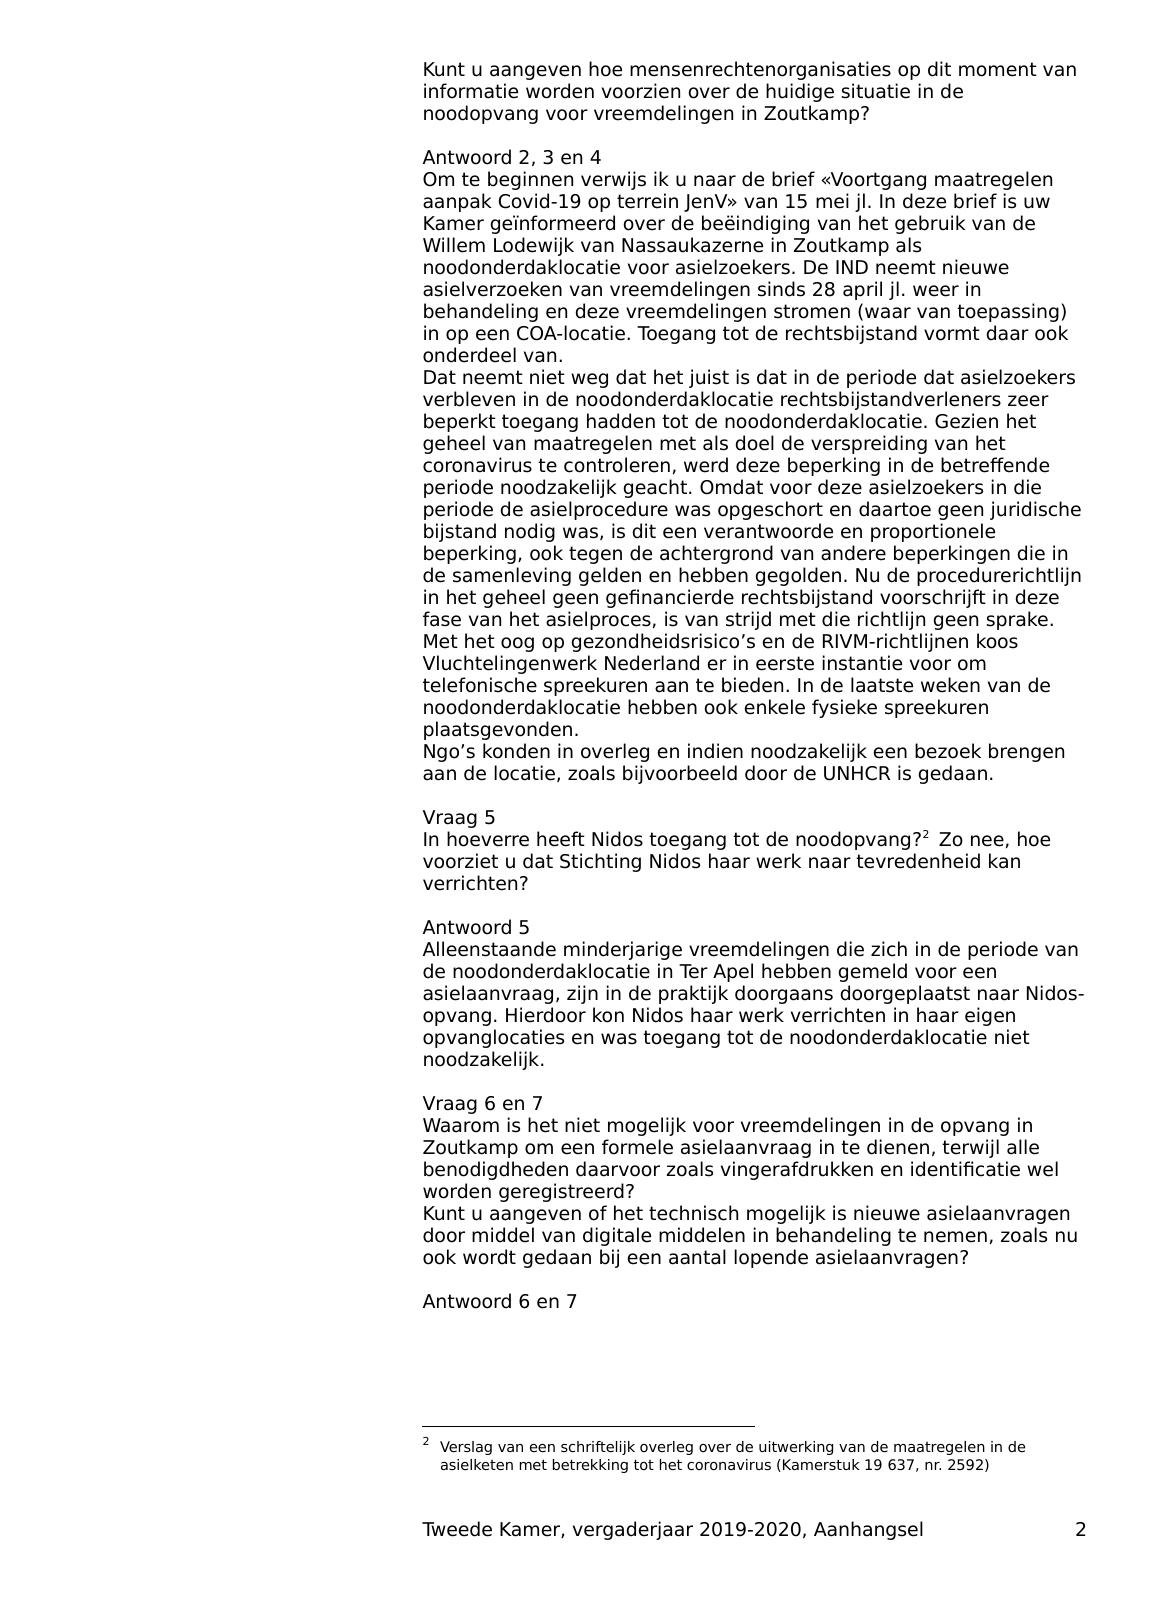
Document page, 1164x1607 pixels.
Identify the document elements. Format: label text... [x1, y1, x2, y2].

text Kunt u aangeven of het technisch mogelijk is nieuwe asielaanvragen door middel van digitale middelen in behandeling te nemen, zoals nu ook wordt gedaan bij een aantal lopende asielaanvragen? [422, 1203, 1087, 1269]
text Vraag 5 [422, 807, 1087, 829]
text In hoeverre heeft Nidos toegang tot de noodopvang? Zo nee, hoe voorziet u dat Stichting Nidos haar werk naar tevredenheid kan verrichten? [422, 829, 1087, 895]
text Vraag 6 en 7 [422, 1093, 1087, 1115]
text Antwoord 5 [422, 917, 1087, 939]
text Kunt u aangeven hoe mensenrechtenorganisaties op dit moment van informatie worden voorzien over de huidige situatie in de noodopvang voor vreemdelingen in Zoutkamp? [422, 59, 1087, 125]
text Waarom is het niet mogelijk voor vreemdelingen in de opvang in Zoutkamp om een formele asielaanvraag in te dienen, terwijl alle benodigdheden daarvoor zoals vingerafdrukken en identificatie wel worden geregistreerd? [422, 1115, 1087, 1203]
text Ngo’s konden in overleg en indien noodzakelijk een bezoek brengen aan de locatie, zoals bijvoorbeeld door de UNHCR is gedaan. [422, 741, 1087, 784]
text Alleenstaande minderjarige vreemdelingen die zich in de periode van de noodonderdaklocatie in Ter Apel hebben gemeld voor een asielaanvraag, zijn in de praktijk doorgaans doorgeplaatst naar Nidos-opvang. Hierdoor kon Nidos haar werk verrichten in haar eigen opvanglocaties en was toegang tot de noodonderdaklocatie niet noodzakelijk. [422, 939, 1087, 1071]
text Antwoord 2, 3 en 4 [422, 147, 1087, 169]
text Om te beginnen verwijs ik u naar de brief «Voortgang maatregelen aanpak Covid-19 op terrein JenV» van 15 mei jl. In deze brief is uw Kamer geïnformeerd over de beëindiging van het gebruik van de Willem Lodewijk van Nassaukazerne in Zoutkamp als noodonderdaklocatie voor asielzoekers. De IND neemt nieuwe asielverzoeken van vreemdelingen sinds 28 april jl. weer in behandeling en deze vreemdelingen stromen (waar van toepassing) in op een COA-locatie. Toegang tot de rechtsbijstand vormt daar ook onderdeel van. [422, 169, 1087, 367]
text Dat neemt niet weg dat het juist is dat in de periode dat asielzoekers verbleven in de noodonderdaklocatie rechtsbijstandverleners zeer beperkt toegang hadden tot de noodonderdaklocatie. Gezien het geheel van maatregelen met als doel de verspreiding van het coronavirus te controleren, werd deze beperking in de betreffende periode noodzakelijk geacht. Omdat voor deze asielzoekers in die periode de asielprocedure was opgeschort en daartoe geen juridische bijstand nodig was, is dit een verantwoorde en proportionele beperking, ook tegen de achtergrond van andere beperkingen die in de samenleving gelden en hebben gegolden. Nu de procedurerichtlijn in het geheel geen gefinancierde rechtsbijstand voorschrijft in deze fase van het asielproces, is van strijd met die richtlijn geen sprake. [422, 367, 1087, 631]
text Verslag van een schriftelijk overleg over de uitwerking van de maatregelen in de asielketen met betrekking tot het coronavirus (Kamerstuk 19 637, nr. 2592) [422, 1435, 1087, 1474]
text Met het oog op gezondheidsrisico’s en de RIVM-richtlijnen koos Vluchtelingenwerk Nederland er in eerste instantie voor om telefonische spreekuren aan te bieden. In de laatste weken van de noodonderdaklocatie hebben ook enkele fysieke spreekuren plaatsgevonden. [422, 631, 1087, 741]
text Antwoord 6 en 7 [422, 1291, 1087, 1313]
